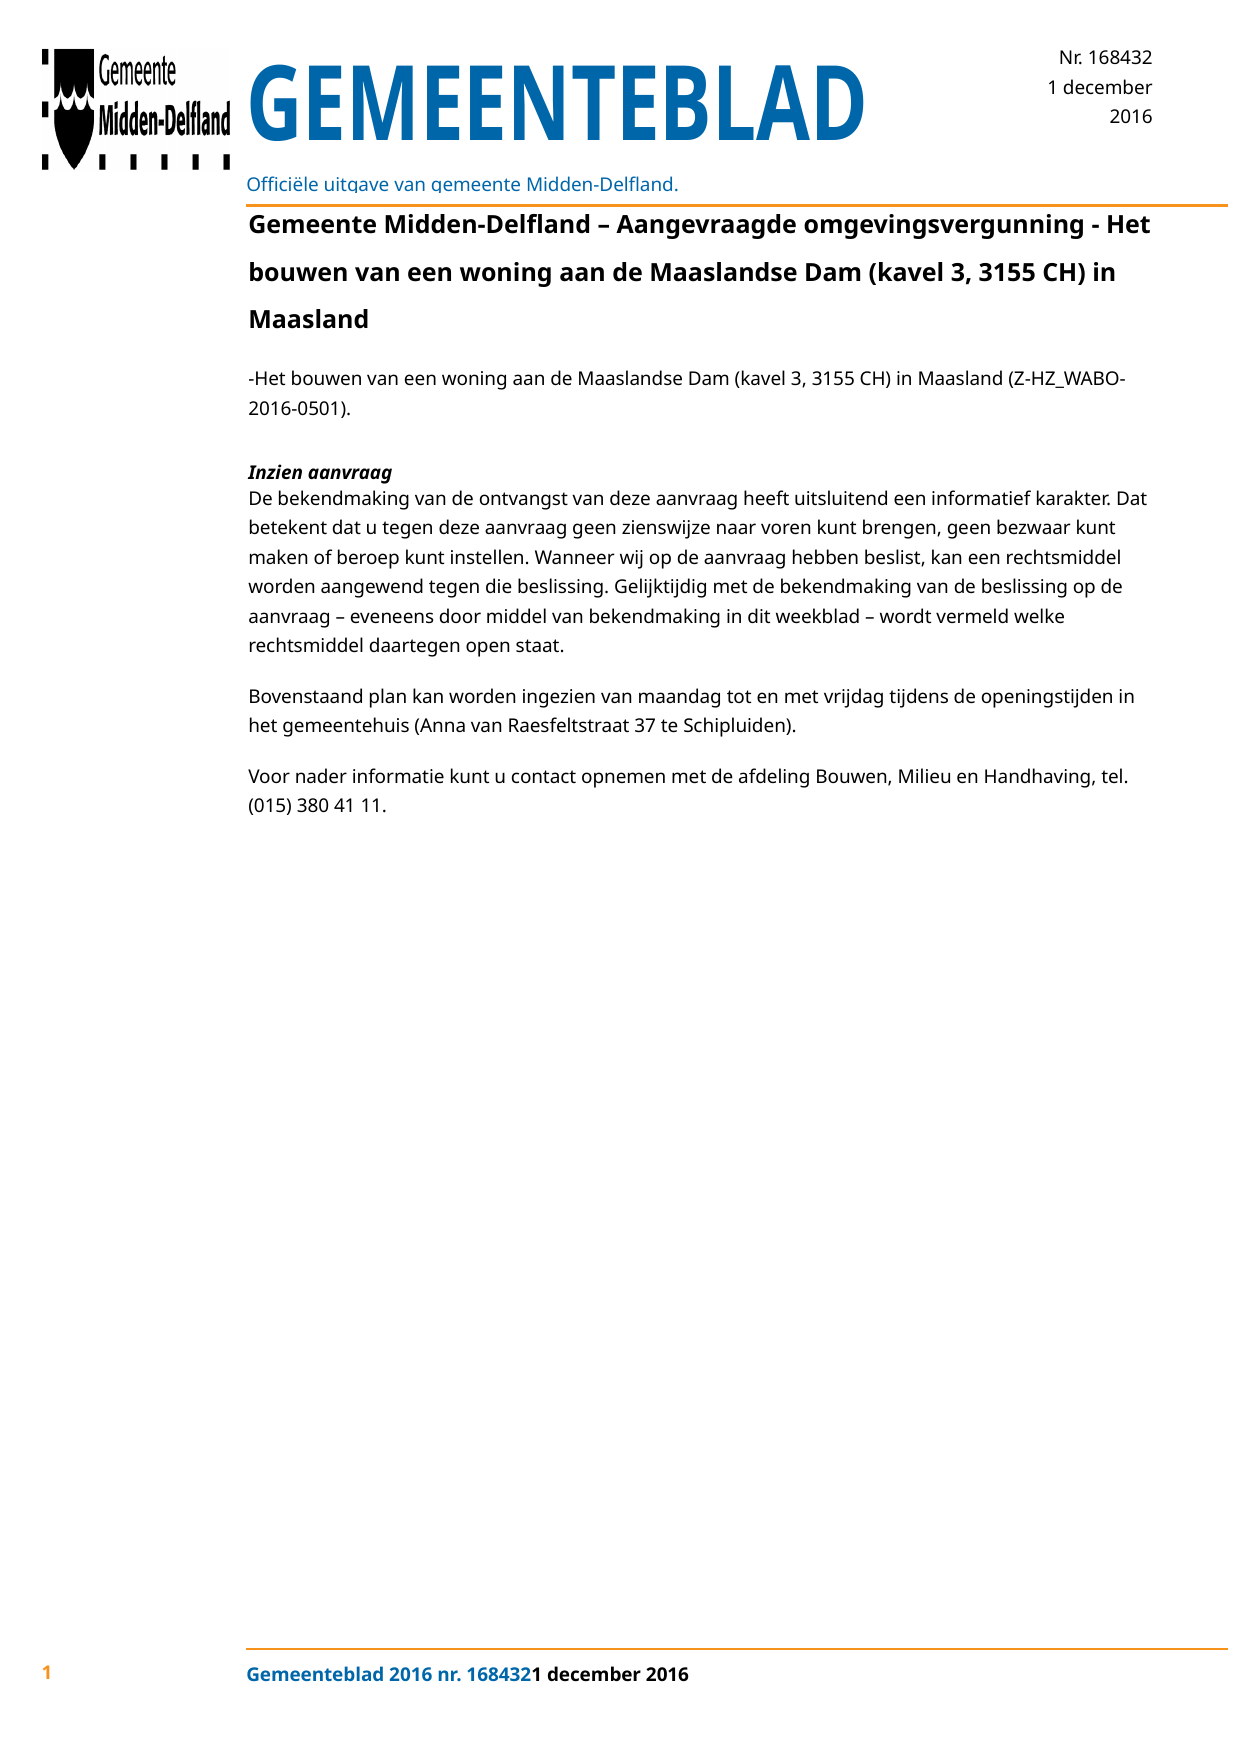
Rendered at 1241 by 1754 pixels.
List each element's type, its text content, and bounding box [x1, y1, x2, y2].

text -Het bouwen van een woning aan de Maaslandse Dam (kavel 3, 3155 CH) in Maasland (Z-HZ_WABO-2016-0501). [248, 366, 1152, 421]
text Inzien aanvraag [248, 459, 1152, 485]
text Voor nader informatie kunt u contact opnemen met de afdeling Bouwen, Milieu en Handhaving, tel. (015) 380 41 11. [248, 763, 1152, 818]
text Gemeente Midden-Delfland – Aangevraagde omgevingsvergunning - Het bouwen van een woning aan de Maaslandse Dam (kavel 3, 3155 CH) in Maasland [248, 207, 1152, 336]
text Bovenstaand plan kan worden ingezien van maandag tot en met vrijdag tijdens de openingstijden in het gemeentehuis (Anna van Raesfeltstraat 37 te Schipluiden). [248, 683, 1152, 738]
picture [41, 47, 231, 172]
text De bekendmaking van de ontvangst van deze aanvraag heeft uitsluitend een informatief karakter. Dat betekent dat u tegen deze aanvraag geen zienswijze naar voren kunt brengen, geen bezwaar kunt maken of beroep kunt instellen. Wanneer wij op de aanvraag hebben beslist, kan een rechtsmiddel worden aangewend tegen die beslissing. Gelijktijdig met de bekendmaking van de beslissing op de aanvraag – eveneens door middel van bekendmaking in dit weekblad – wordt vermeld welke rechtsmiddel daartegen open staat. [248, 485, 1152, 658]
